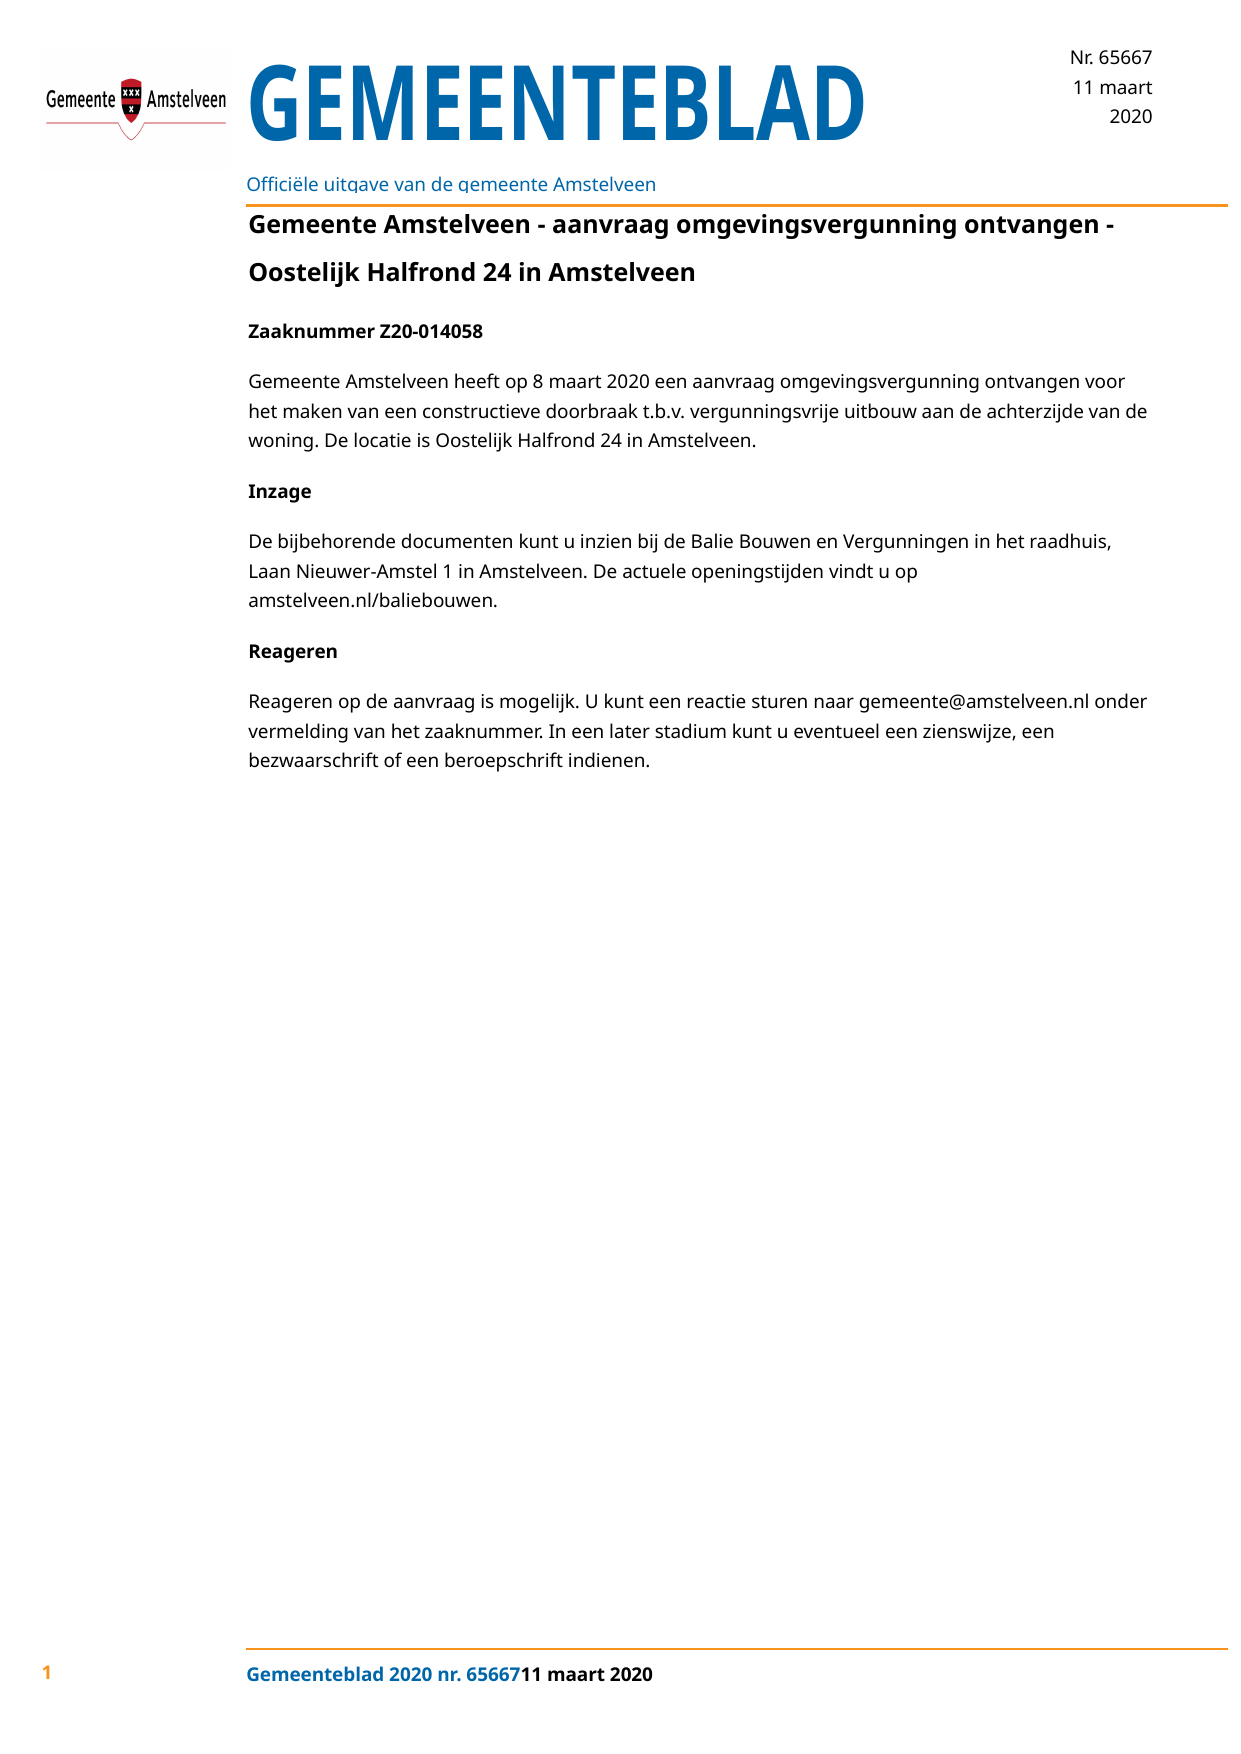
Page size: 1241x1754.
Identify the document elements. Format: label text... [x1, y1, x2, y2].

text Reageren [248, 638, 1152, 664]
text De bijbehorende documenten kunt u inzien bij de Balie Bouwen en Vergunningen in het raadhuis, Laan Nieuwer-Amstel 1 in Amstelveen. De actuele openingstijden vindt u op amstelveen.nl/baliebouwen. [248, 528, 1152, 613]
text Reageren op de aanvraag is mogelijk. U kunt een reactie sturen naar gemeente@amstelveen.nl onder vermelding van het zaaknummer. In een later stadium kunt u eventueel een zienswijze, een bezwaarschrift of een beroepschrift indienen. [248, 688, 1152, 773]
text Inzage [248, 478, 1152, 504]
picture [41, 47, 231, 172]
text Gemeente Amstelveen - aanvraag omgevingsvergunning ontvangen - Oostelijk Halfrond 24 in Amstelveen [248, 207, 1152, 288]
text Gemeente Amstelveen heeft op 8 maart 2020 een aanvraag omgevingsvergunning ontvangen voor het maken van een constructieve doorbraak t.b.v. vergunningsvrije uitbouw aan de achterzijde van de woning. De locatie is Oostelijk Halfrond 24 in Amstelveen. [248, 368, 1152, 453]
text Zaaknummer Z20-014058 [248, 318, 1152, 344]
